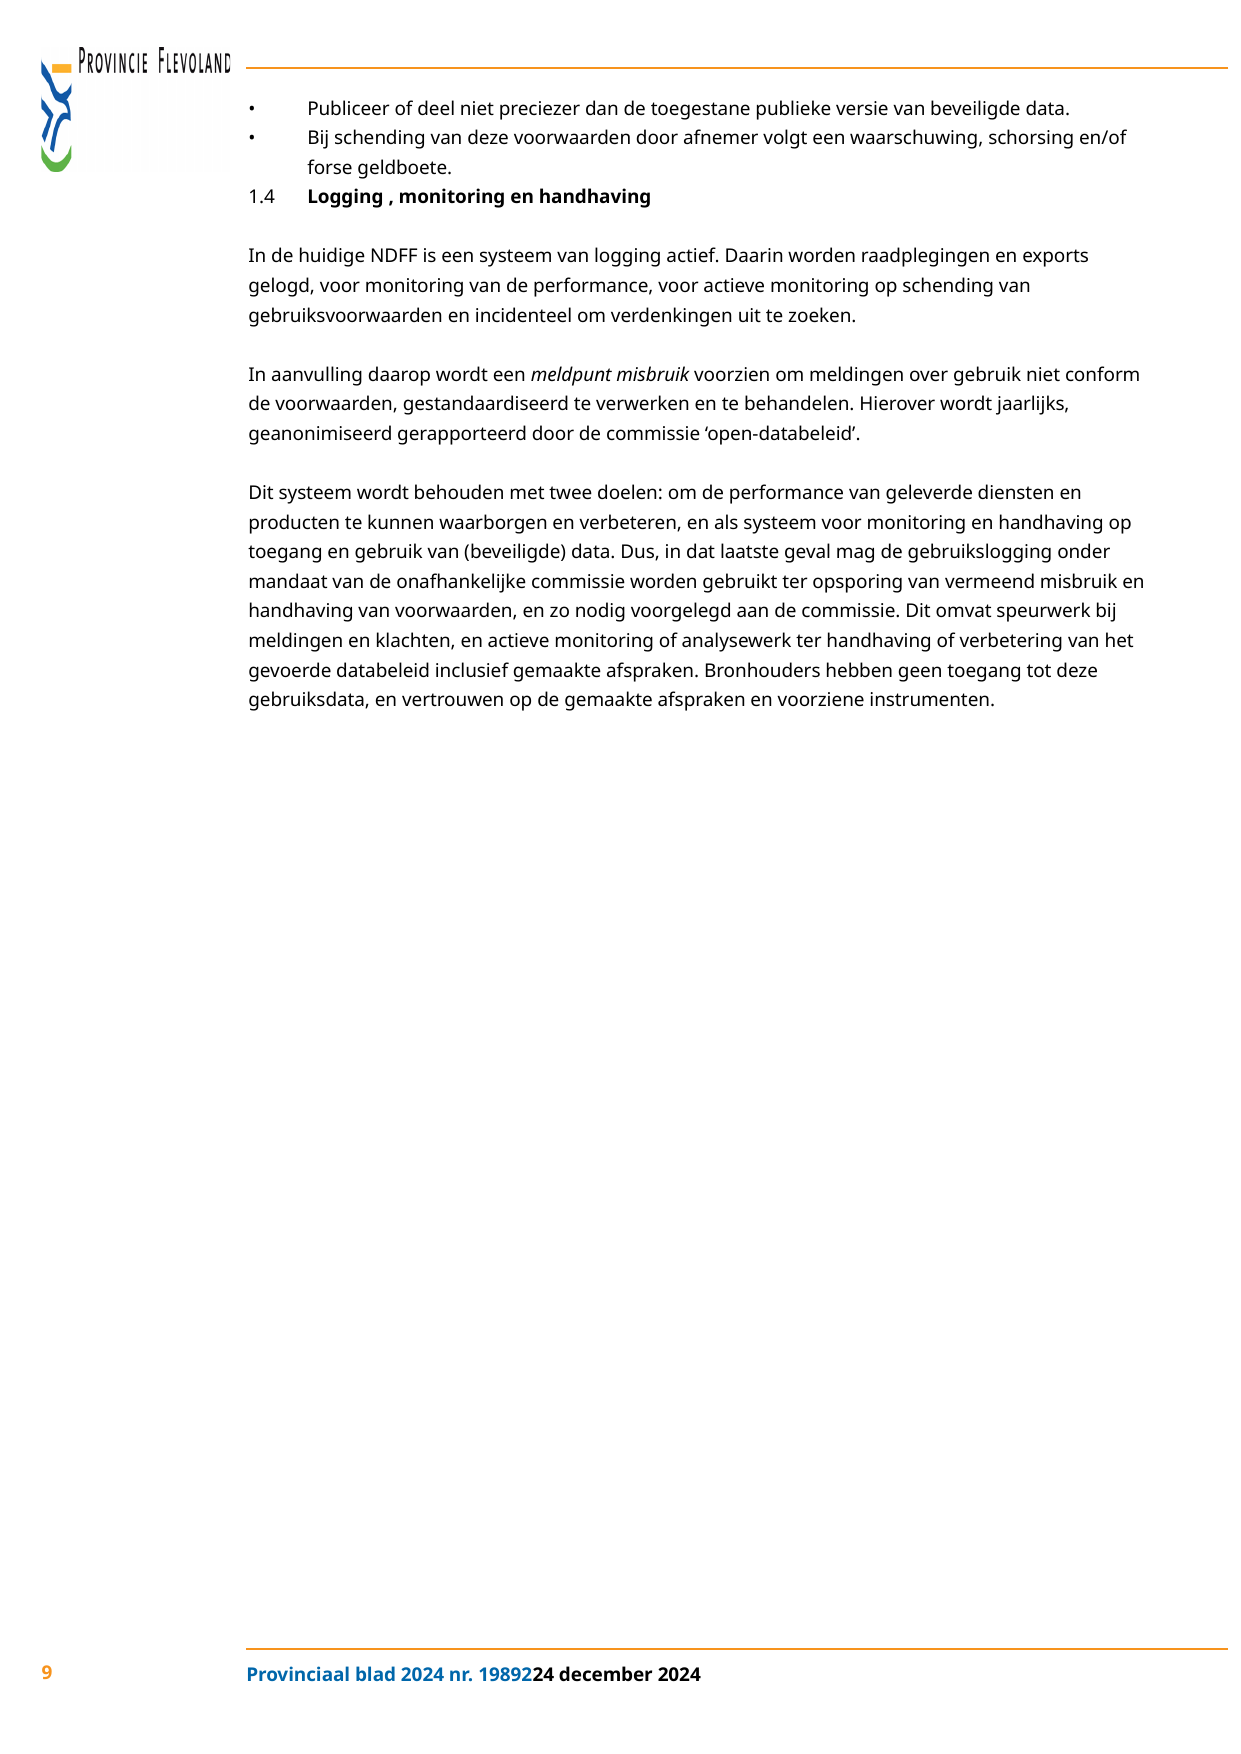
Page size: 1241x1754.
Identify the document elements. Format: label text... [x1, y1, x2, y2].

list Bij schending van deze voorwaarden door afnemer volgt een waarschuwing, schorsing en/of forse geldboete. [248, 124, 1152, 180]
list Publiceer of deel niet preciezer dan de toegestane publieke versie van beveiligde data. [248, 95, 1152, 121]
text In de huidige NDFF is een systeem van logging actief. Daarin worden raadplegingen en exports gelogd, voor monitoring van de performance, voor actieve monitoring op schending van gebruiksvoorwaarden en incidenteel om verdenkingen uit te zoeken. [248, 243, 1152, 328]
text Dit systeem wordt behouden met twee doelen: om de performance van geleverde diensten en producten te kunnen waarborgen en verbeteren, en als systeem voor monitoring en handhaving op toegang en gebruik van (beveiligde) data. Dus, in dat laatste geval mag de gebruikslogging onder mandaat van de onafhankelijke commissie worden gebruikt ter opsporing van vermeend misbruik en handhaving van voorwaarden, en zo nodig voorgelegd aan de commissie. Dit omvat speurwerk bij meldingen en klachten, en actieve monitoring of analysewerk ter handhaving of verbetering van het gevoerde databeleid inclusief gemaakte afspraken. Bronhouders hebben geen toegang tot deze gebruiksdata, en vertrouwen op de gemaakte afspraken en voorziene instrumenten. [248, 479, 1152, 712]
picture [41, 47, 231, 172]
list Logging , monitoring en handhaving [248, 183, 1152, 209]
text In aanvulling daarop wordt een meldpunt misbruik voorzien om meldingen over gebruik niet conform de voorwaarden, gestandaardiseerd te verwerken en te behandelen. Hierover wordt jaarlijks, geanonimiseerd gerapporteerd door de commissie ‘open-databeleid’. [248, 361, 1152, 446]
